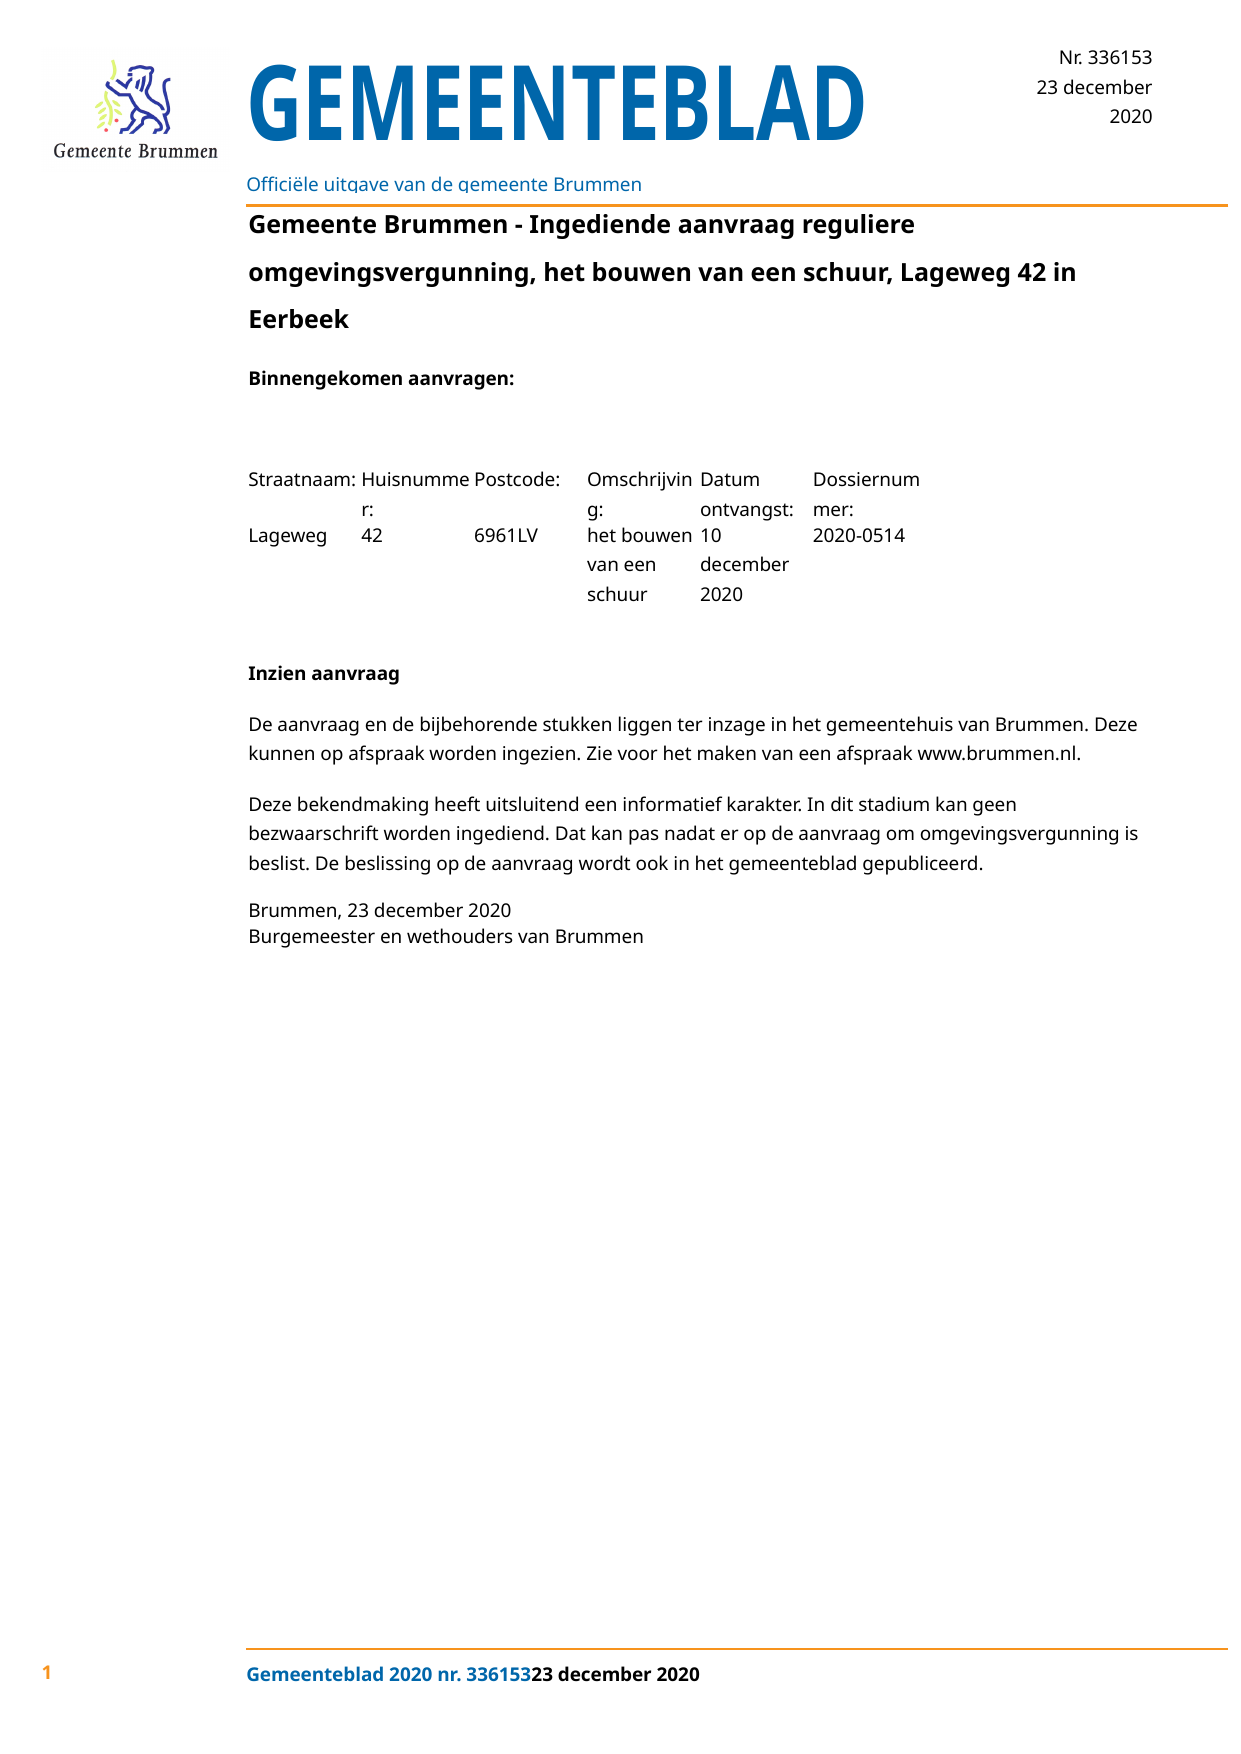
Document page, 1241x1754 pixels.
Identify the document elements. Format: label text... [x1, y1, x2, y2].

table_cell 10 december 2020 [700, 522, 813, 607]
table_cell [926, 522, 1038, 607]
table_cell Lageweg [248, 522, 361, 607]
table_cell 6961LV [474, 522, 587, 607]
table_header Huisnummer: [361, 466, 474, 522]
table_header [1039, 466, 1152, 522]
table_cell [1039, 522, 1152, 607]
text Brummen, 23 december 2020 [248, 898, 1152, 923]
text Gemeente Brummen - Ingediende aanvraag reguliere omgevingsvergunning, het bouwen van een schuur, Lageweg 42 in Eerbeek [248, 207, 1152, 336]
text Binnengekomen aanvragen: [248, 366, 1152, 391]
table_header Postcode: [474, 466, 587, 522]
text Inzien aanvraag [248, 660, 1152, 686]
picture [41, 47, 231, 172]
table_header Dossiernummer: [813, 466, 926, 522]
table_cell 42 [361, 522, 474, 607]
table_header Straatnaam: [248, 466, 361, 522]
table_header Omschrijving: [587, 466, 700, 522]
table_cell 2020-0514 [813, 522, 926, 607]
text De aanvraag en de bijbehorende stukken liggen ter inzage in het gemeentehuis van Brummen. Deze kunnen op afspraak worden ingezien. Zie voor het maken van een afspraak www.brummen.nl. [248, 711, 1152, 766]
text Deze bekendmaking heeft uitsluitend een informatief karakter. In dit stadium kan geen bezwaarschrift worden ingediend. Dat kan pas nadat er op de aanvraag om omgevingsvergunning is beslist. De beslissing op de aanvraag wordt ook in het gemeenteblad gepubliceerd. [248, 791, 1152, 876]
table_header [926, 466, 1038, 522]
table_header Datum ontvangst: [700, 466, 813, 522]
text Burgemeester en wethouders van Brummen [248, 923, 1152, 949]
table_cell het bouwen van een schuur [587, 522, 700, 607]
